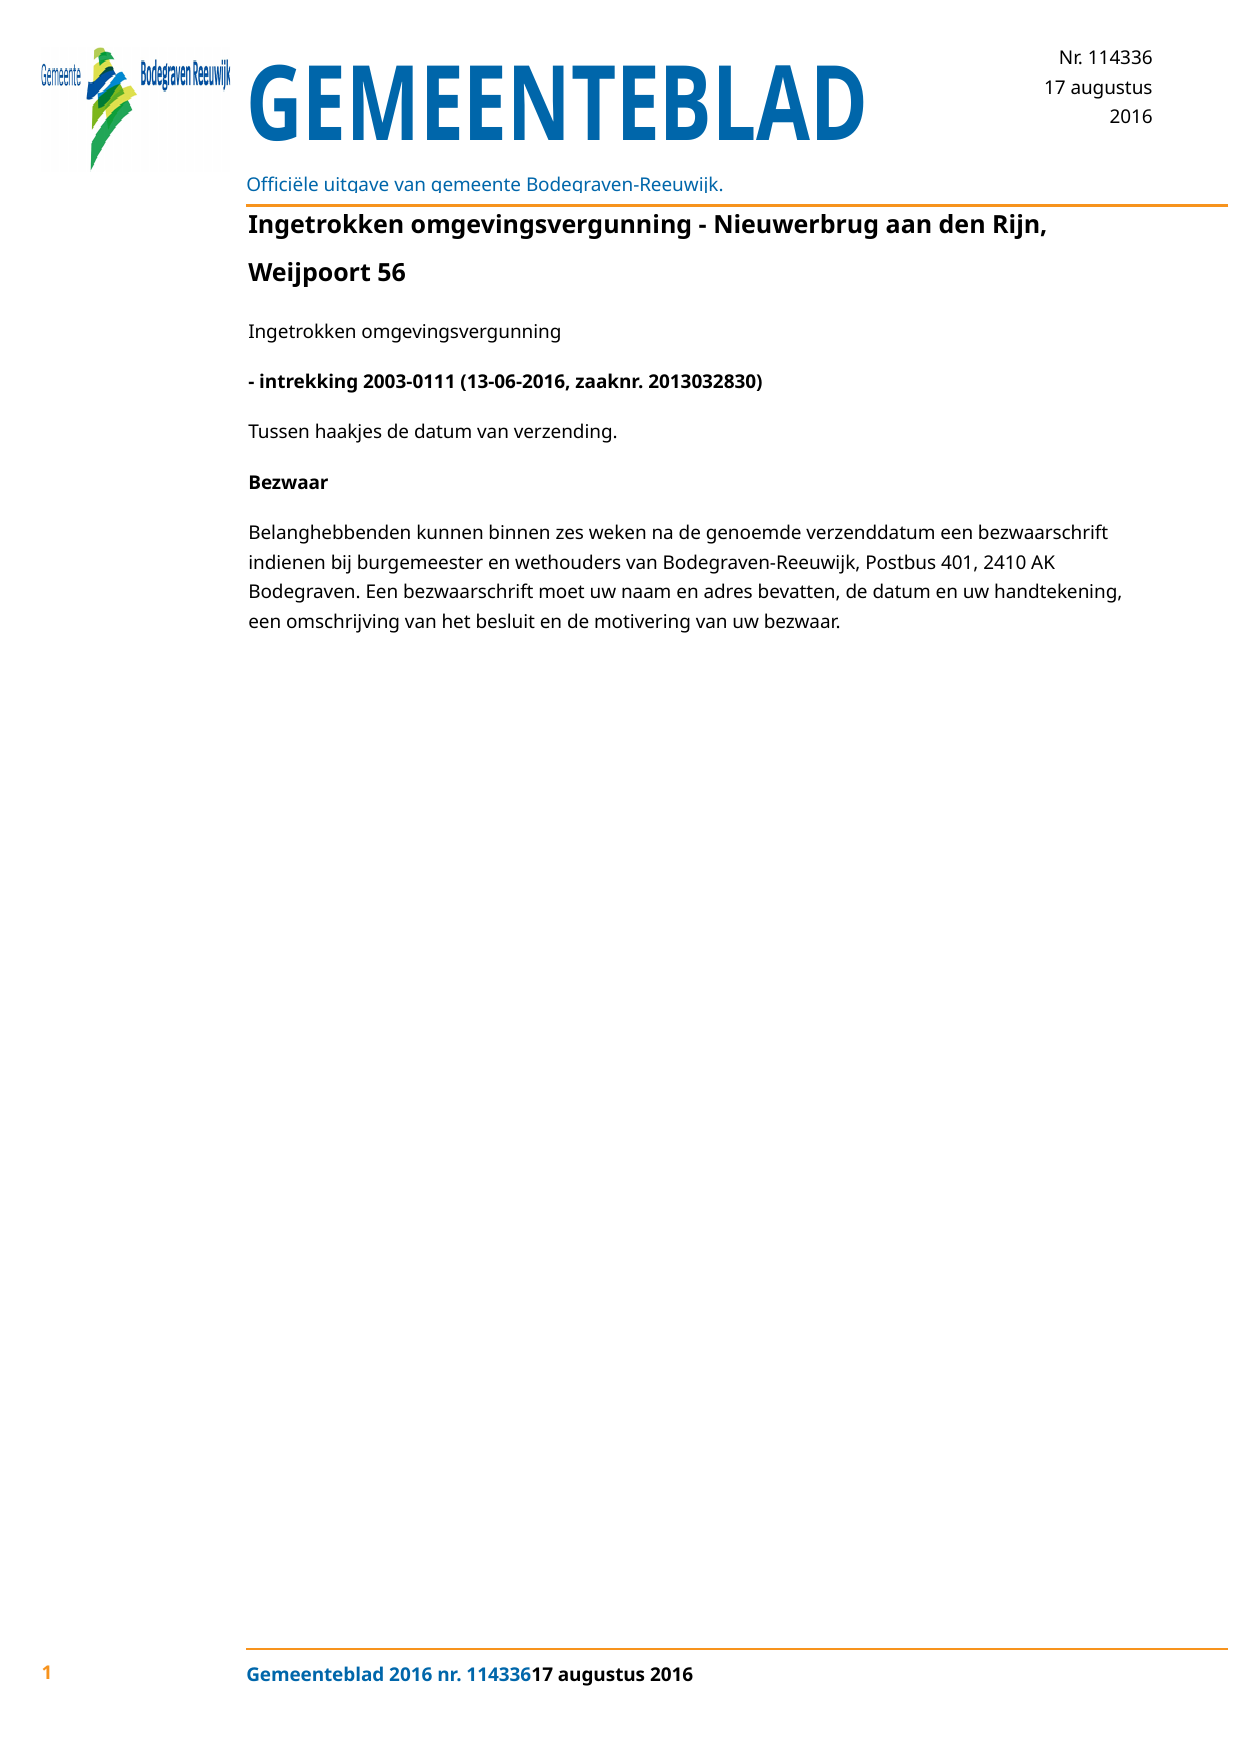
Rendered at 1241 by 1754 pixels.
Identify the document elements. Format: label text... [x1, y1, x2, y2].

text Bezwaar [248, 469, 1152, 495]
text - intrekking 2003‑0111 (13‑06‑2016, zaaknr. 2013032830) [248, 368, 1152, 394]
text Ingetrokken omgevingsvergunning - Nieuwerbrug aan den Rijn, Weijpoort 56 [248, 207, 1152, 288]
text Tussen haakjes de datum van verzending. [248, 419, 1152, 444]
text Belanghebbenden kunnen binnen zes weken na de genoemde verzenddatum een bezwaarschrift indienen bij burgemeester en wethouders van Bodegraven-Reeuwijk, Postbus 401, 2410 AK Bodegraven. Een bezwaarschrift moet uw naam en adres bevatten, de datum en uw handtekening, een omschrijving van het besluit en de motivering van uw bezwaar. [248, 519, 1152, 634]
text Ingetrokken omgevingsvergunning [248, 318, 1152, 344]
picture [41, 47, 231, 172]
